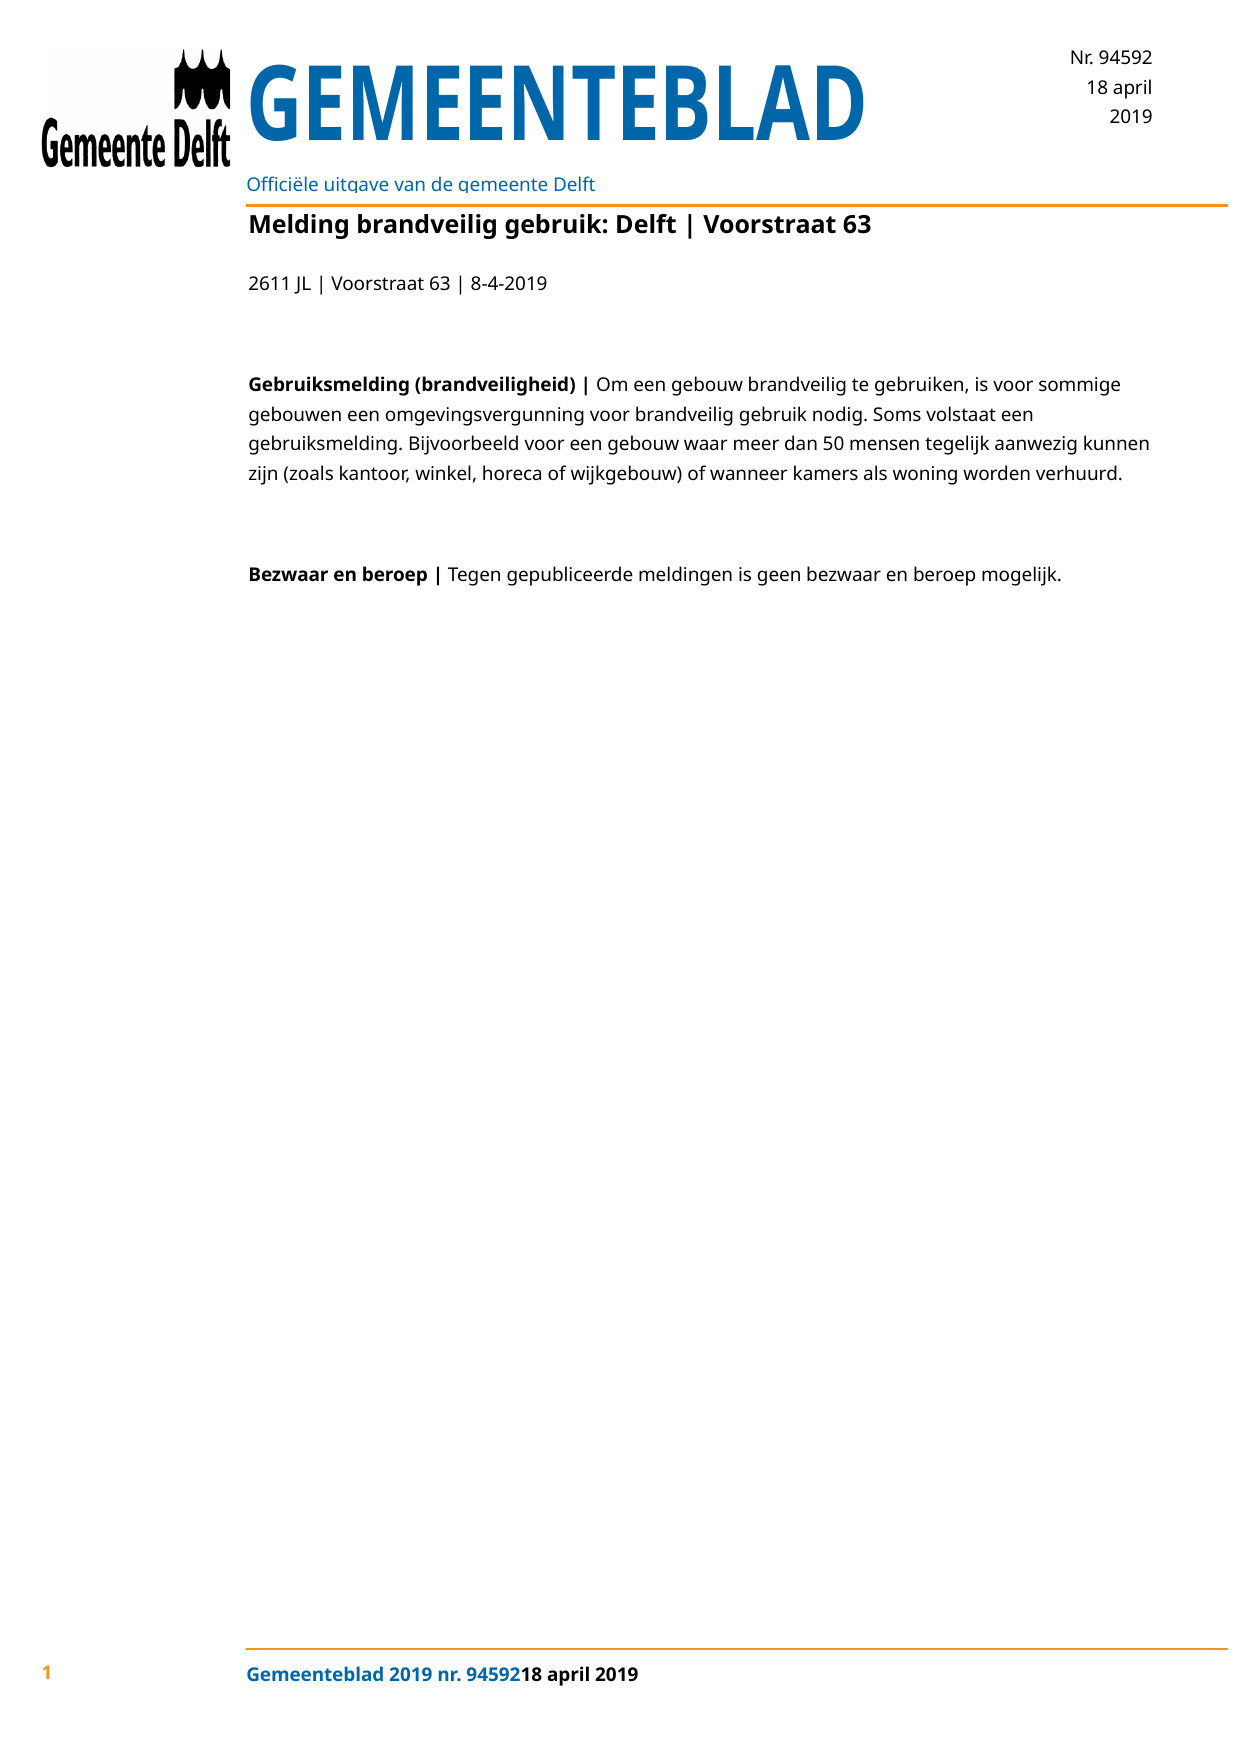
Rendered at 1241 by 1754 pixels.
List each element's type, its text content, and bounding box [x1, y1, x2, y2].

text Bezwaar en beroep | Tegen gepubliceerde meldingen is geen bezwaar en beroep mogelijk. [248, 561, 1152, 586]
text Gebruiksmelding (brandveiligheid) | Om een gebouw brandveilig te gebruiken, is voor sommige gebouwen een omgevingsvergunning voor brandveilig gebruik nodig. Soms volstaat een gebruiksmelding. Bijvoorbeeld voor een gebouw waar meer dan 50 mensen tegelijk aanwezig kunnen zijn (zoals kantoor, winkel, horeca of wijkgebouw) of wanneer kamers als woning worden verhuurd. [248, 371, 1152, 486]
text Melding brandveilig gebruik: Delft | Voorstraat 63 [248, 207, 1152, 241]
picture [41, 47, 231, 172]
text 2611 JL | Voorstraat 63 | 8-4-2019 [248, 270, 1152, 296]
